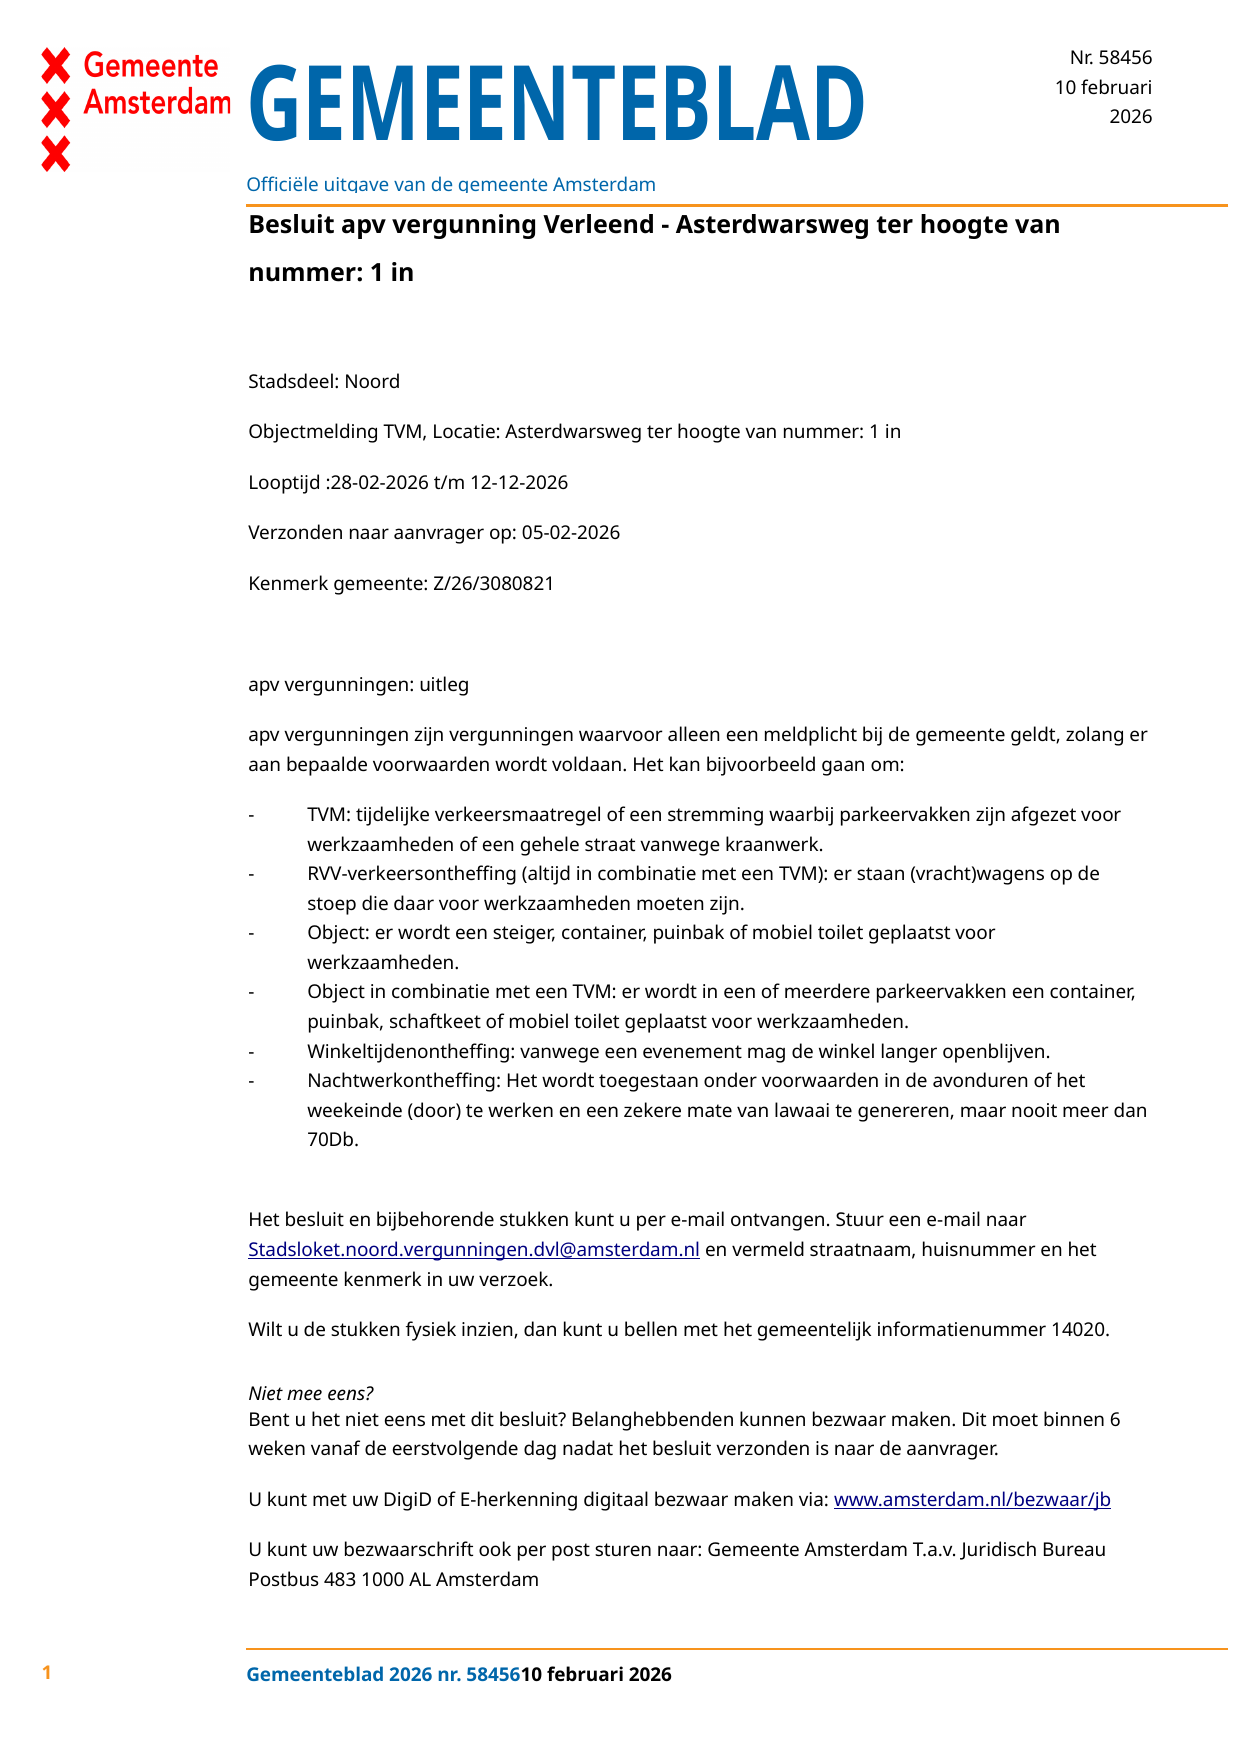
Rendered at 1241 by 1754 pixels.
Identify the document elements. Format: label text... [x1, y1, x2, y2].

list RVV-verkeersontheffing (altijd in combinatie met een TVM): er staan (vracht)wagens op de stoep die daar voor werkzaamheden moeten zijn. [248, 860, 1152, 916]
text Verzonden naar aanvrager op: 05-02-2026 [248, 519, 1152, 545]
text apv vergunningen zijn vergunningen waarvoor alleen een meldplicht bij de gemeente geldt, zolang er aan bepaalde voorwaarden wordt voldaan. Het kan bijvoorbeeld gaan om: [248, 721, 1152, 777]
text Het besluit en bijbehorende stukken kunt u per e-mail ontvangen. Stuur een e-mail naar Stadsloket.noord.vergunningen.dvl@amsterdam.nl en vermeld straatnaam, huisnummer en het gemeente kenmerk in uw verzoek. [248, 1207, 1152, 1292]
text Niet mee eens? [248, 1380, 1152, 1406]
text Besluit apv vergunning Verleend - Asterdwarsweg ter hoogte van nummer: 1 in [248, 207, 1152, 288]
list Winkeltijdenontheffing: vanwege een evenement mag de winkel langer openblijven. [248, 1038, 1152, 1064]
text U kunt met uw DigiD of E-herkenning digitaal bezwaar maken via: www.amsterdam.nl/bezwaar/jb [248, 1486, 1152, 1512]
picture [41, 47, 231, 172]
text Looptijd :28-02-2026 t/m 12-12-2026 [248, 469, 1152, 495]
text U kunt uw bezwaarschrift ook per post sturen naar: Gemeente Amsterdam T.a.v. Juridisch Bureau Postbus 483 1000 AL Amsterdam [248, 1536, 1152, 1592]
list TVM: tijdelijke verkeersmaatregel of een stremming waarbij parkeervakken zijn afgezet voor werkzaamheden of een gehele straat vanwege kraanwerk. [248, 801, 1152, 857]
text Objectmelding TVM, Locatie: Asterdwarsweg ter hoogte van nummer: 1 in [248, 419, 1152, 444]
text Wilt u de stukken fysiek inzien, dan kunt u bellen met het gemeentelijk informatienummer 14020. [248, 1316, 1152, 1342]
list Object in combinatie met een TVM: er wordt in een of meerdere parkeervakken een container, puinbak, schaftkeet of mobiel toilet geplaatst voor werkzaamheden. [248, 979, 1152, 1034]
list Object: er wordt een steiger, container, puinbak of mobiel toilet geplaatst voor werkzaamheden. [248, 919, 1152, 975]
text apv vergunningen: uitleg [248, 671, 1152, 697]
text Bent u het niet eens met dit besluit? Belanghebbenden kunnen bezwaar maken. Dit moet binnen 6 weken vanaf de eerstvolgende dag nadat het besluit verzonden is naar de aanvrager. [248, 1406, 1152, 1461]
text Stadsdeel: Noord [248, 368, 1152, 394]
list Nachtwerkontheffing: Het wordt toegestaan onder voorwaarden in de avonduren of het weekeinde (door) te werken en een zekere mate van lawaai te genereren, maar nooit meer dan 70Db. [248, 1067, 1152, 1152]
text Kenmerk gemeente: Z/26/3080821 [248, 570, 1152, 596]
